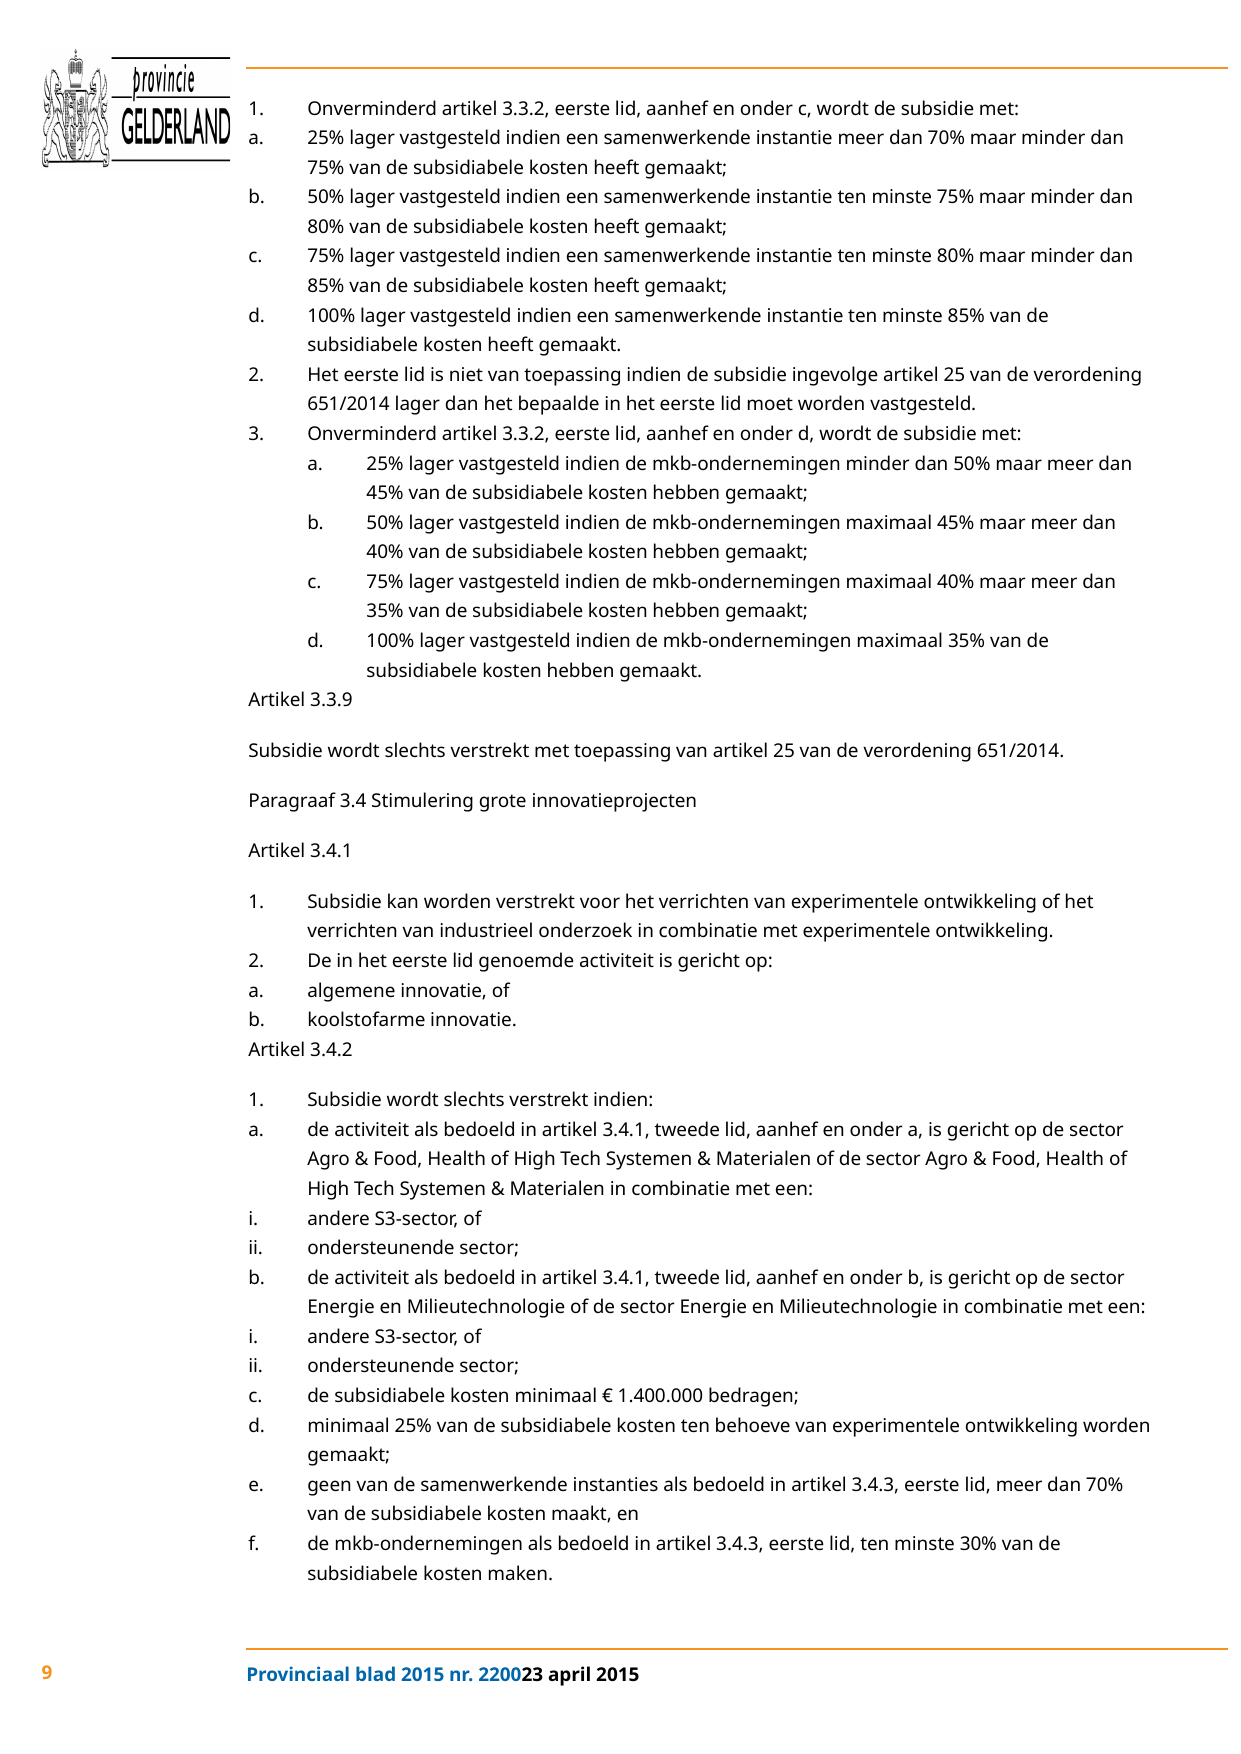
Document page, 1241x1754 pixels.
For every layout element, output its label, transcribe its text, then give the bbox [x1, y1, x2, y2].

list 50% lager vastgesteld indien de mkb-ondernemingen maximaal 45% maar meer dan 40% van de subsidiabele kosten hebben gemaakt; [307, 509, 1152, 564]
picture [41, 47, 231, 172]
list andere S3-sector, of [248, 1323, 1152, 1349]
list 100% lager vastgesteld indien een samenwerkende instantie ten minste 85% van de subsidiabele kosten heeft gemaakt. [248, 302, 1152, 357]
text Artikel 3.4.2 [248, 1036, 1152, 1062]
list koolstofarme innovatie. [248, 1006, 1152, 1032]
list De in het eerste lid genoemde activiteit is gericht op: [248, 947, 1152, 973]
list 100% lager vastgesteld indien de mkb-ondernemingen maximaal 35% van de subsidiabele kosten hebben gemaakt. [307, 627, 1152, 683]
list 50% lager vastgesteld indien een samenwerkende instantie ten minste 75% maar minder dan 80% van de subsidiabele kosten heeft gemaakt; [248, 183, 1152, 239]
list geen van de samenwerkende instanties als bedoeld in artikel 3.4.3, eerste lid, meer dan 70% van de subsidiabele kosten maakt, en [248, 1471, 1152, 1526]
list minimaal 25% van de subsidiabele kosten ten behoeve van experimentele ontwikkeling worden gemaakt; [248, 1412, 1152, 1467]
list de subsidiabele kosten minimaal € 1.400.000 bedragen; [248, 1382, 1152, 1408]
text Paragraaf 3.4 Stimulering grote innovatieprojecten [248, 787, 1152, 813]
list ondersteunende sector; [248, 1234, 1152, 1260]
list Het eerste lid is niet van toepassing indien de subsidie ingevolge artikel 25 van de verordening 651/2014 lager dan het bepaalde in het eerste lid moet worden vastgesteld. [248, 361, 1152, 416]
text Artikel 3.4.1 [248, 838, 1152, 863]
list algemene innovatie, of [248, 977, 1152, 1003]
list Subsidie kan worden verstrekt voor het verrichten van experimentele ontwikkeling of het verrichten van industrieel onderzoek in combinatie met experimentele ontwikkeling. [248, 888, 1152, 943]
list ondersteunende sector; [248, 1353, 1152, 1378]
list Onverminderd artikel 3.3.2, eerste lid, aanhef en onder d, wordt de subsidie met: [248, 420, 1152, 446]
text Artikel 3.3.9 [248, 686, 1152, 712]
list 25% lager vastgesteld indien de mkb-ondernemingen minder dan 50% maar meer dan 45% van de subsidiabele kosten hebben gemaakt; [307, 450, 1152, 505]
list Onverminderd artikel 3.3.2, eerste lid, aanhef en onder c, wordt de subsidie met: [248, 95, 1152, 121]
list Subsidie wordt slechts verstrekt indien: [248, 1086, 1152, 1112]
list de activiteit als bedoeld in artikel 3.4.1, tweede lid, aanhef en onder b, is gericht op de sector Energie en Milieutechnologie of de sector Energie en Milieutechnologie in combinatie met een: [248, 1264, 1152, 1319]
list de activiteit als bedoeld in artikel 3.4.1, tweede lid, aanhef en onder a, is gericht op de sector Agro & Food, Health of High Tech Systemen & Materialen of de sector Agro & Food, Health of High Tech Systemen & Materialen in combinatie met een: [248, 1116, 1152, 1201]
list andere S3-sector, of [248, 1205, 1152, 1231]
list 75% lager vastgesteld indien de mkb-ondernemingen maximaal 40% maar meer dan 35% van de subsidiabele kosten hebben gemaakt; [307, 568, 1152, 623]
list de mkb-ondernemingen als bedoeld in artikel 3.4.3, eerste lid, ten minste 30% van de subsidiabele kosten maken. [248, 1530, 1152, 1586]
list 25% lager vastgesteld indien een samenwerkende instantie meer dan 70% maar minder dan 75% van de subsidiabele kosten heeft gemaakt; [248, 124, 1152, 180]
list 75% lager vastgesteld indien een samenwerkende instantie ten minste 80% maar minder dan 85% van de subsidiabele kosten heeft gemaakt; [248, 243, 1152, 298]
text Subsidie wordt slechts verstrekt met toepassing van artikel 25 van de verordening 651/2014. [248, 737, 1152, 763]
